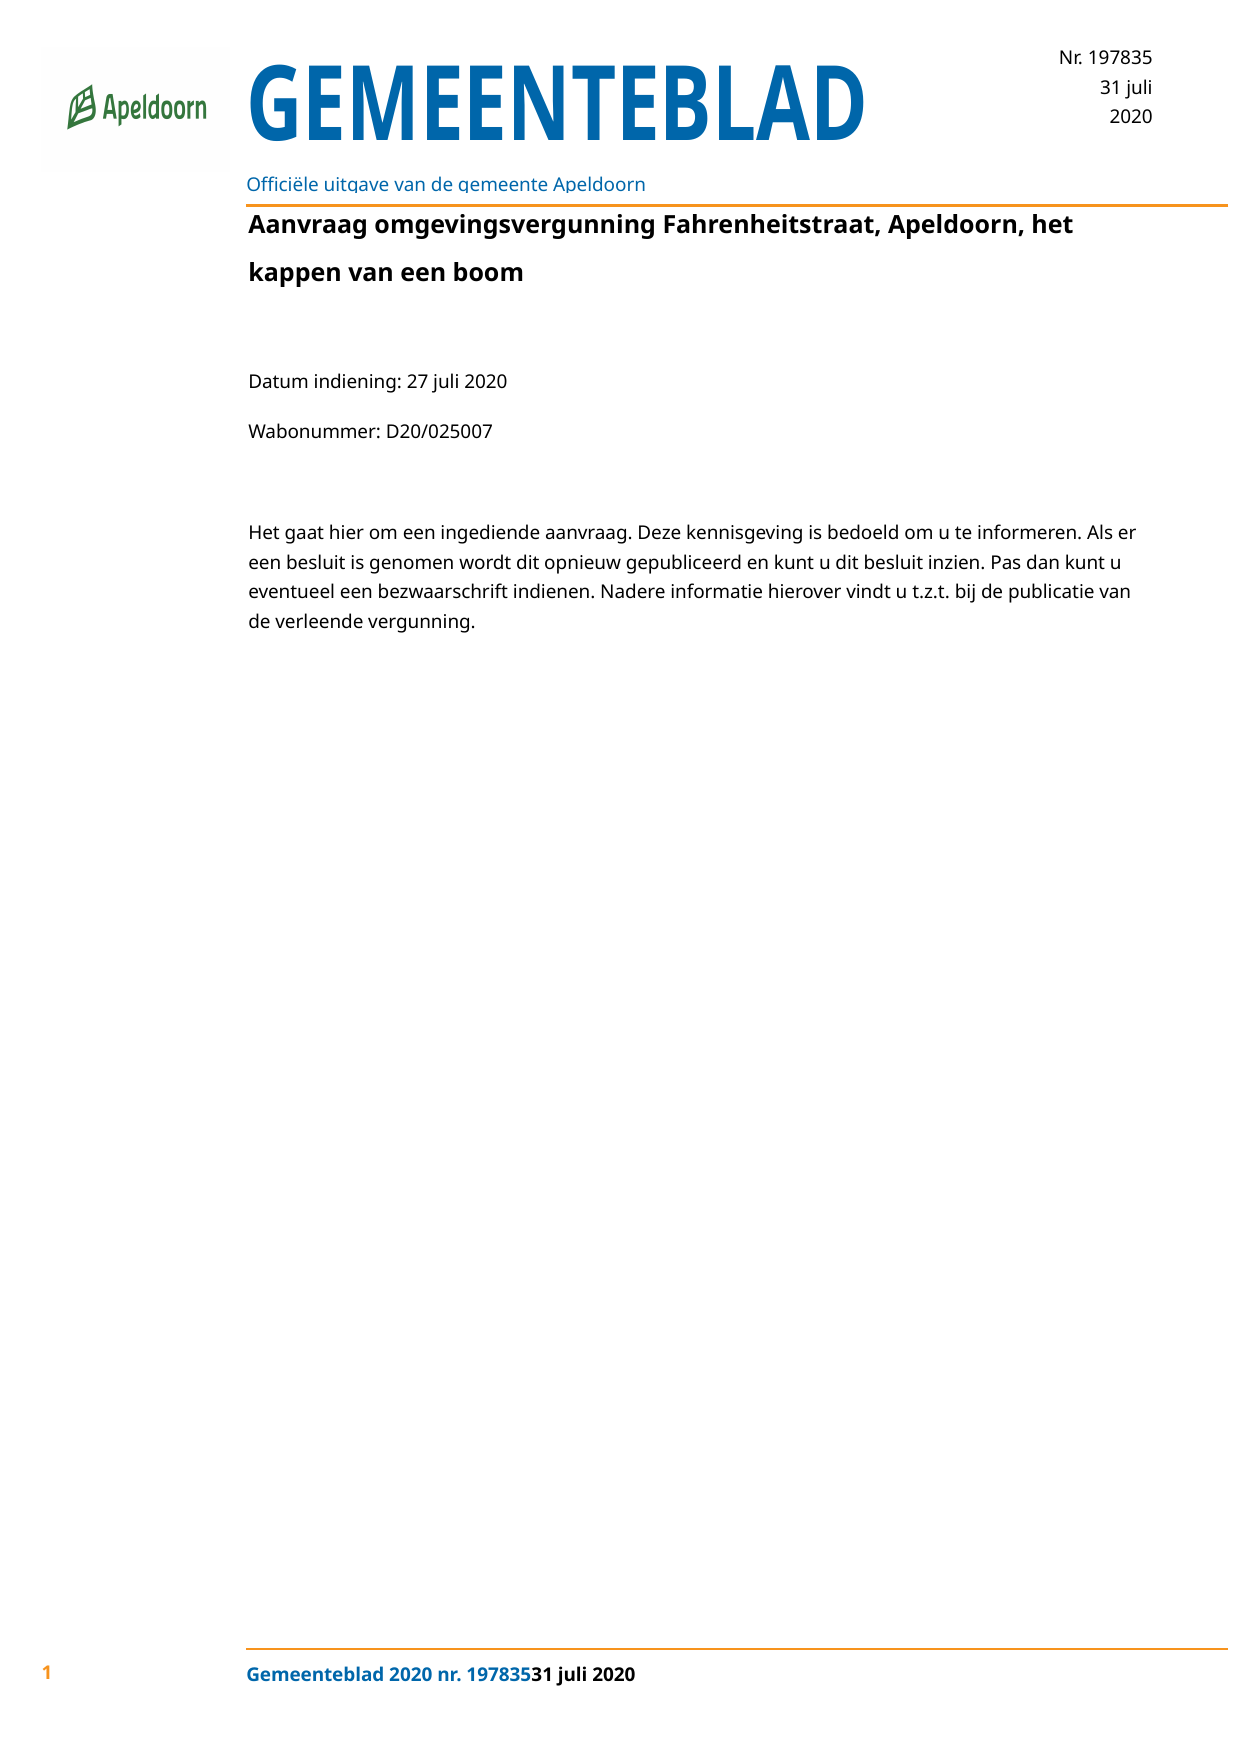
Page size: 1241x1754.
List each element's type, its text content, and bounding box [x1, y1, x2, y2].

text Het gaat hier om een ingediende aanvraag. Deze kennisgeving is bedoeld om u te informeren. Als er een besluit is genomen wordt dit opnieuw gepubliceerd en kunt u dit besluit inzien. Pas dan kunt u eventueel een bezwaarschrift indienen. Nadere informatie hierover vindt u t.z.t. bij de publicatie van de verleende vergunning. [248, 519, 1152, 634]
text Datum indiening: 27 juli 2020 [248, 368, 1152, 394]
text Wabonummer: D20/025007 [248, 419, 1152, 444]
picture [41, 47, 231, 172]
text Aanvraag omgevingsvergunning Fahrenheitstraat, Apeldoorn, het kappen van een boom [248, 207, 1152, 288]
